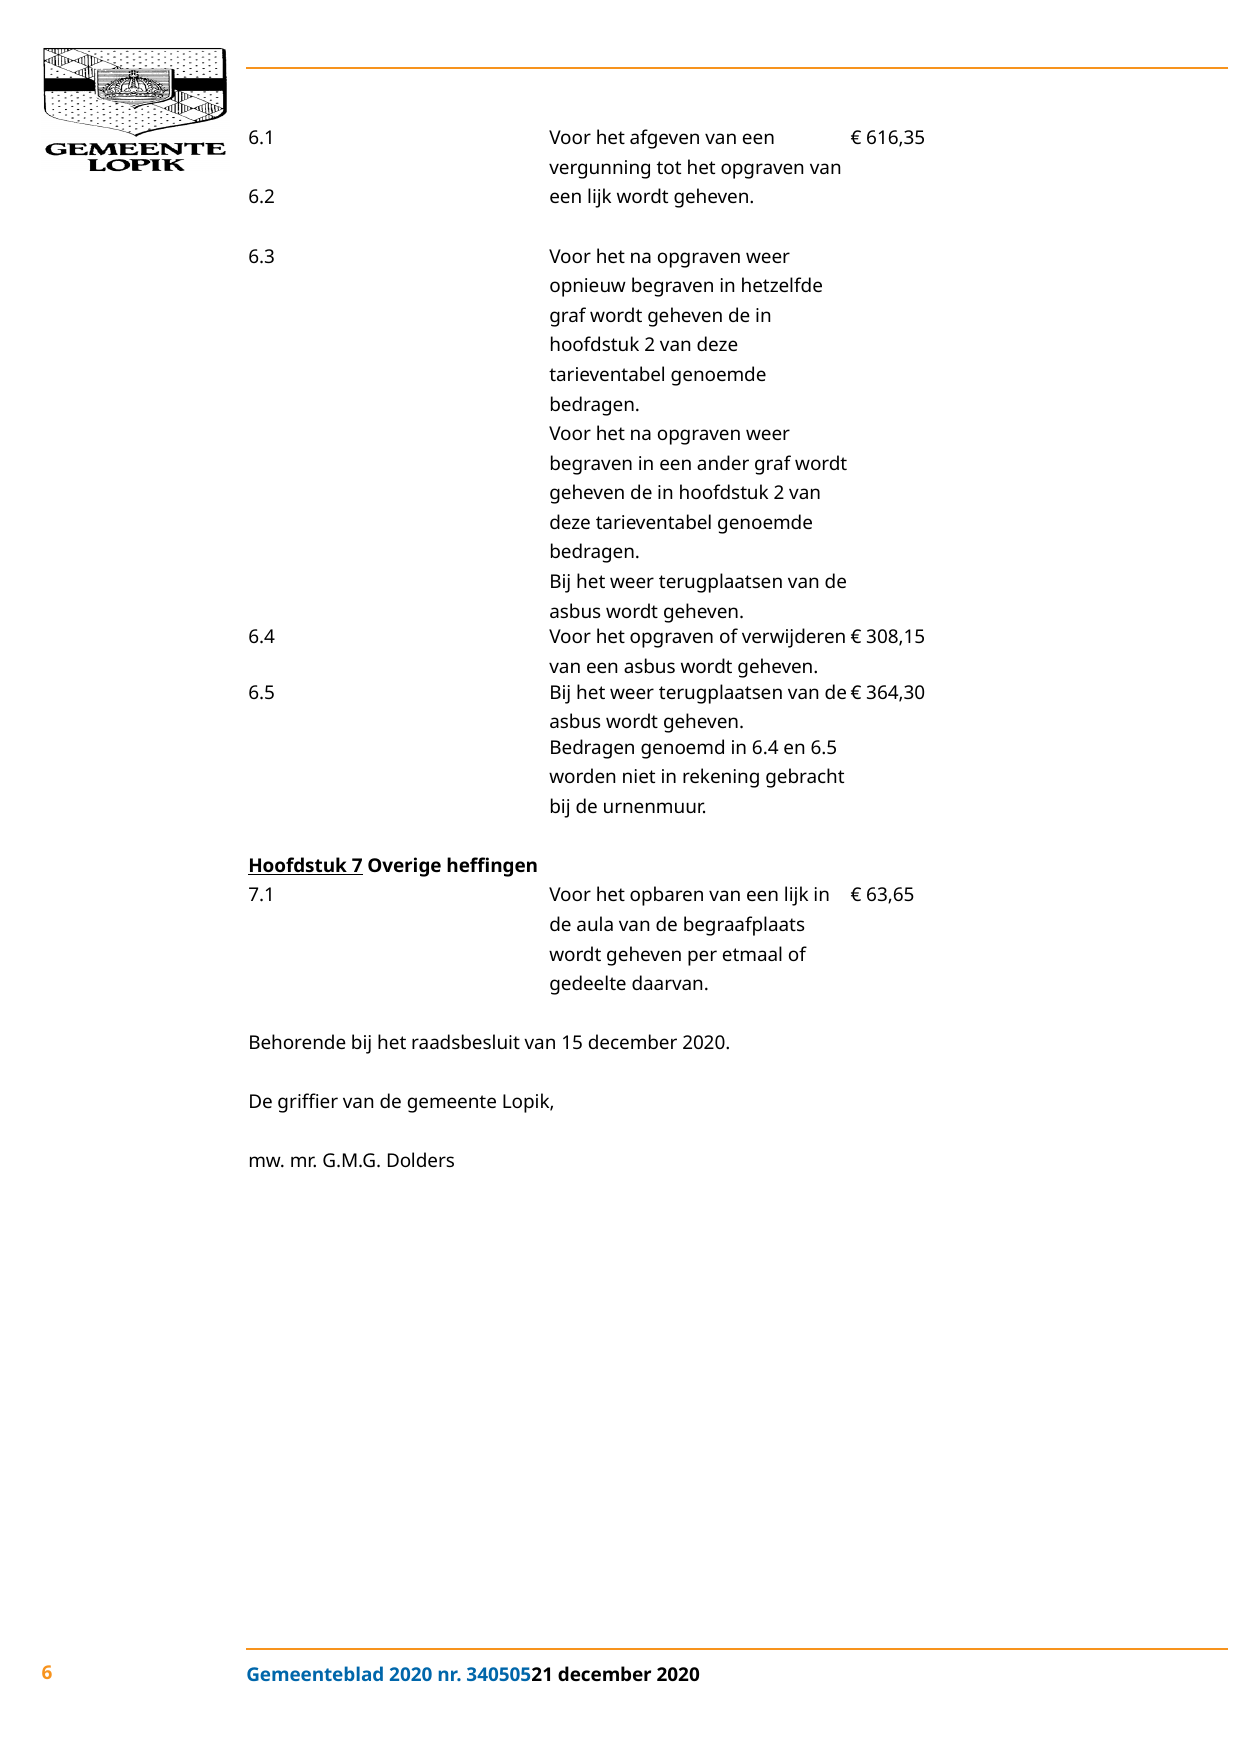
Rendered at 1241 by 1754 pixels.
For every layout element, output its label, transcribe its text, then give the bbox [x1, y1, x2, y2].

table_cell [850, 734, 1152, 819]
table_cell Bij het weer terugplaatsen van de asbus wordt geheven. [549, 679, 850, 734]
table_cell Voor het opgraven of verwijderen van een asbus wordt geheven. [549, 624, 850, 679]
text De griffier van de gemeente Lopik, [248, 1088, 1152, 1114]
table_cell 6.5 [248, 679, 549, 734]
text mw. mr. G.M.G. Dolders [248, 1147, 1152, 1173]
table_header Voor het opbaren van een lijk in de aula van de begraafplaats wordt geheven per etmaal of gedeelte daarvan. [549, 882, 850, 996]
table_header 6.1 6.2 6.3 [248, 125, 549, 623]
table_cell € 364,30 [850, 679, 1152, 734]
text Behorende bij het raadsbesluit van 15 december 2020. [248, 1029, 1152, 1054]
table_header € 616,35 [850, 125, 1152, 623]
table_cell [248, 734, 549, 819]
table_cell 6.4 [248, 624, 549, 679]
text Hoofdstuk 7 Overige heffingen [248, 852, 1152, 878]
picture [41, 47, 231, 172]
table_header 7.1 [248, 882, 549, 996]
table_header Voor het afgeven van een vergunning tot het opgraven van een lijk wordt geheven. Voor het na opgraven weer opnieuw begraven in hetzelfde graf wordt geheven de in hoofdstuk 2 van deze tarieventabel genoemde bedragen. Voor het na opgraven weer begraven in een ander graf wordt geheven de in hoofdstuk 2 van deze tarieventabel genoemde bedragen. Bij het weer terugplaatsen van de asbus wordt geheven. [549, 125, 850, 623]
table_cell € 308,15 [850, 624, 1152, 679]
table_cell Bedragen genoemd in 6.4 en 6.5 worden niet in rekening gebracht bij de urnenmuur. [549, 734, 850, 819]
table_header € 63,65 [850, 882, 1152, 996]
